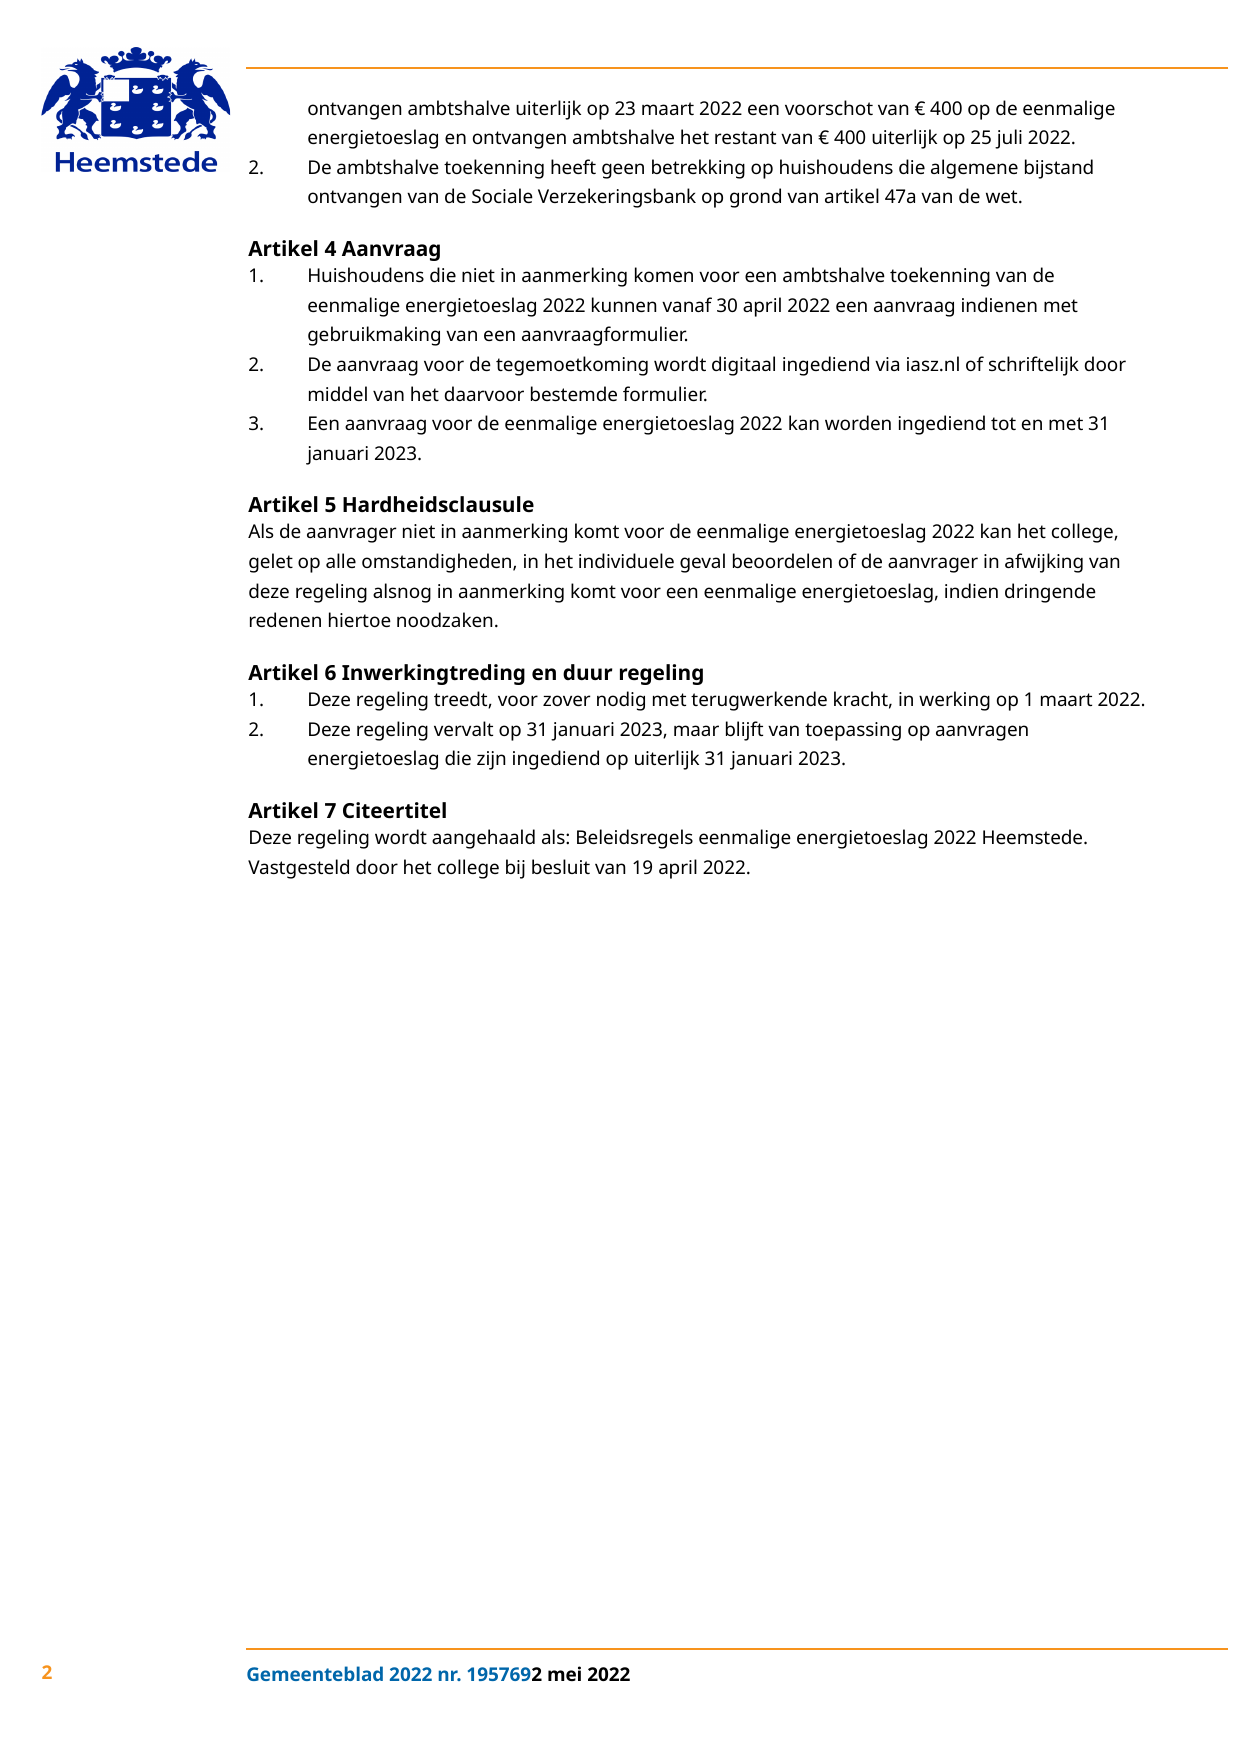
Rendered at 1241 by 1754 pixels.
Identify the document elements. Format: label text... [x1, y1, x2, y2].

text Artikel 5 Hardheidsclausule [248, 490, 1152, 519]
text Artikel 4 Aanvraag [248, 234, 1152, 262]
list Deze regeling vervalt op 31 januari 2023, maar blijft van toepassing op aanvragen energietoeslag die zijn ingediend op uiterlijk 31 januari 2023. [248, 716, 1152, 771]
list Huishoudens die niet in aanmerking komen voor een ambtshalve toekenning van de eenmalige energietoeslag 2022 kunnen vanaf 30 april 2022 een aanvraag indienen met gebruikmaking van een aanvraagformulier. [248, 262, 1152, 347]
text Deze regeling wordt aangehaald als: Beleidsregels eenmalige energietoeslag 2022 Heemstede. [248, 824, 1152, 850]
text Vastgesteld door het college bij besluit van 19 april 2022. [248, 854, 1152, 880]
text Als de aanvrager niet in aanmerking komt voor de eenmalige energietoeslag 2022 kan het college, gelet op alle omstandigheden, in het individuele geval beoordelen of de aanvrager in afwijking van deze regeling alsnog in aanmerking komt voor een eenmalige energietoeslag, indien dringende redenen hiertoe noodzaken. [248, 519, 1152, 633]
list Een aanvraag voor de eenmalige energietoeslag 2022 kan worden ingediend tot en met 31 januari 2023. [248, 410, 1152, 466]
text Artikel 6 Inwerkingtreding en duur regeling [248, 658, 1152, 686]
list De ambtshalve toekenning heeft geen betrekking op huishoudens die algemene bijstand ontvangen van de Sociale Verzekeringsbank op grond van artikel 47a van de wet. [248, 154, 1152, 209]
picture [41, 47, 231, 172]
list ontvangen ambtshalve uiterlijk op 23 maart 2022 een voorschot van € 400 op de eenmalige energietoeslag en ontvangen ambtshalve het restant van € 400 uiterlijk op 25 juli 2022. [248, 95, 1152, 150]
text Artikel 7 Citeertitel [248, 796, 1152, 824]
list De aanvraag voor de tegemoetkoming wordt digitaal ingediend via iasz.nl of schriftelijk door middel van het daarvoor bestemde formulier. [248, 351, 1152, 406]
list Deze regeling treedt, voor zover nodig met terugwerkende kracht, in werking op 1 maart 2022. [248, 686, 1152, 712]
